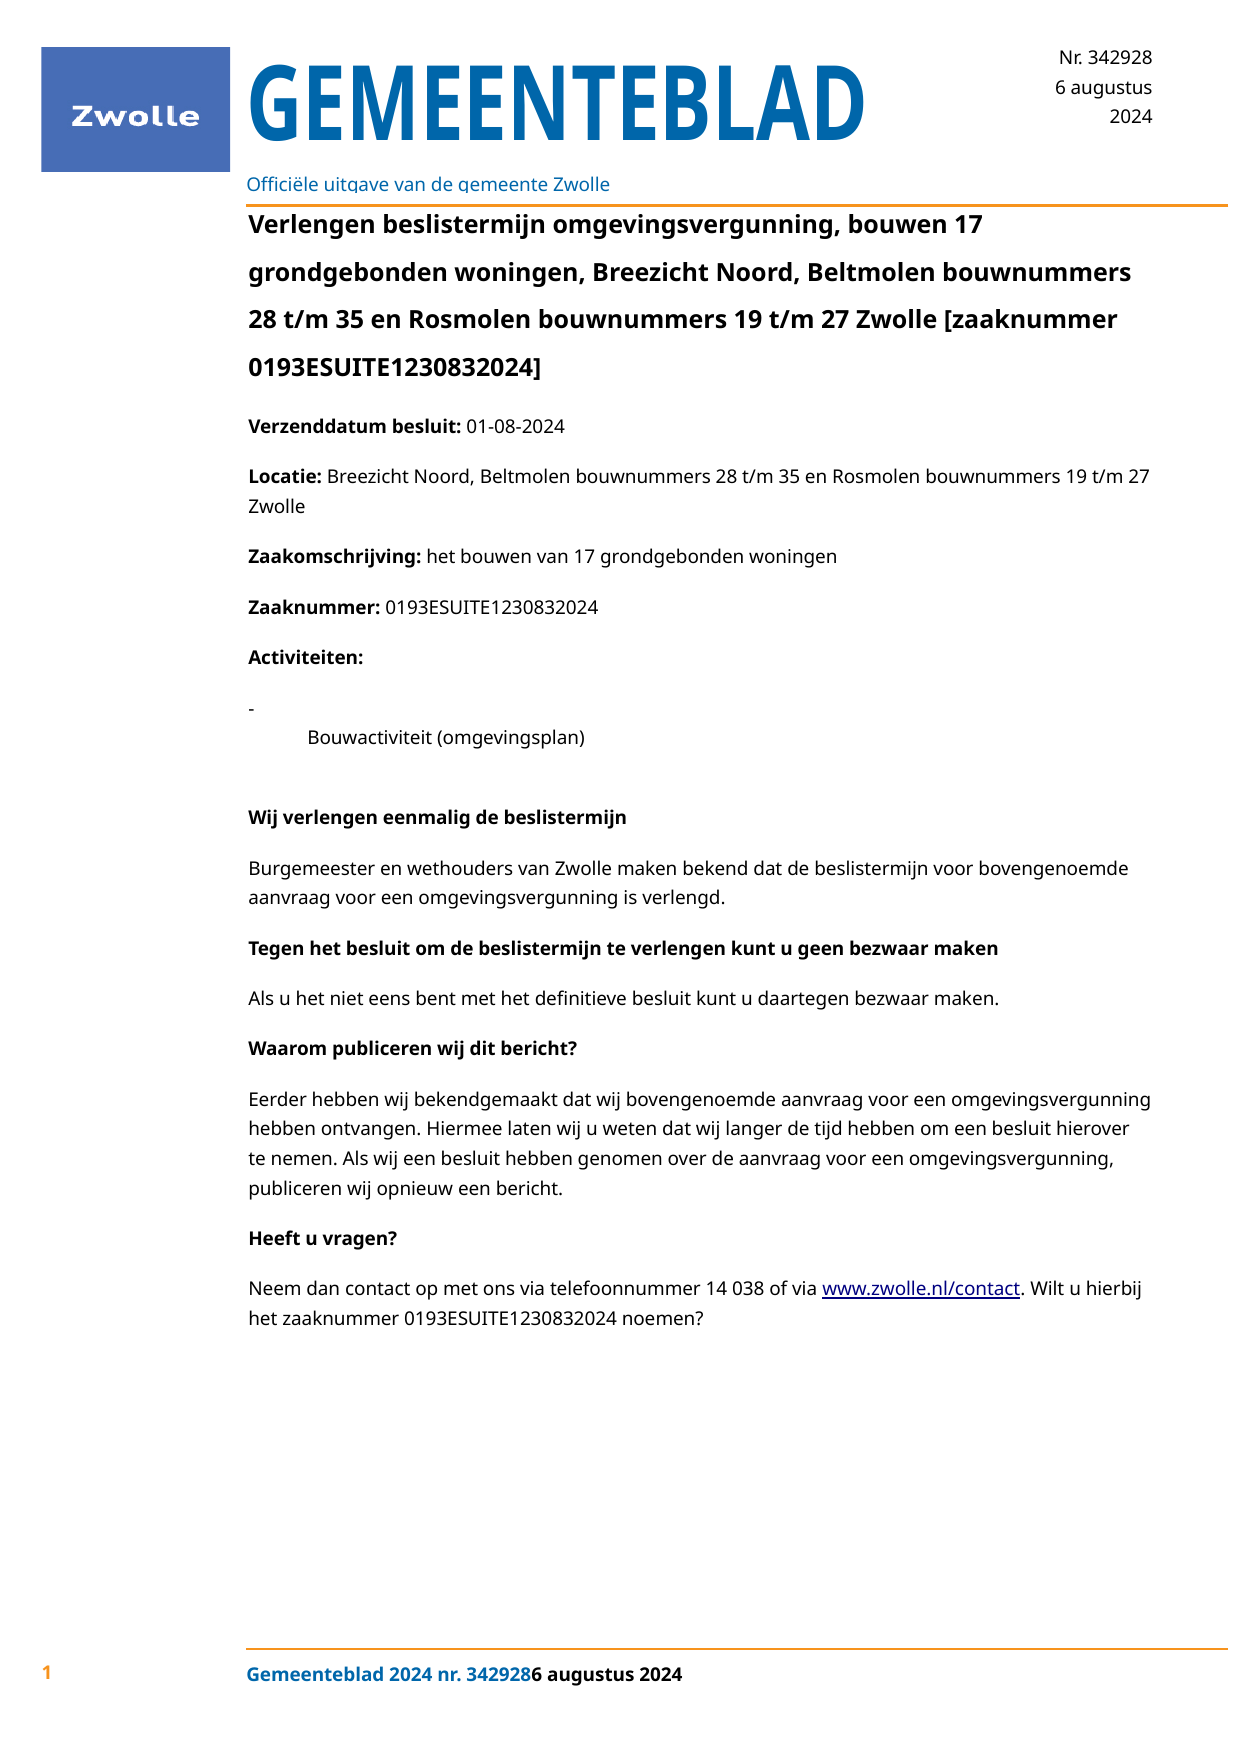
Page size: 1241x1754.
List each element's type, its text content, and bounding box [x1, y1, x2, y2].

text Heeft u vragen? [248, 1225, 1152, 1251]
text Zaakomschrijving: het bouwen van 17 grondgebonden woningen [248, 543, 1152, 569]
text Wij verlengen eenmalig de beslistermijn [248, 804, 1152, 830]
text Neem dan contact op met ons via telefoonnummer 14 038 of via www.zwolle.nl/contact. Wilt u hierbij het zaaknummer 0193ESUITE1230832024 noemen? [248, 1276, 1152, 1331]
list Bouwactiviteit (omgevingsplan) [248, 724, 1152, 750]
picture [41, 47, 231, 172]
text Locatie: Breezicht Noord, Beltmolen bouwnummers 28 t/m 35 en Rosmolen bouwnummers 19 t/m 27 Zwolle [248, 463, 1152, 519]
text Zaaknummer: 0193ESUITE1230832024 [248, 594, 1152, 620]
text Burgemeester en wethouders van Zwolle maken bekend dat de beslistermijn voor bovengenoemde aanvraag voor een omgevingsvergunning is verlengd. [248, 855, 1152, 910]
text Eerder hebben wij bekendgemaakt dat wij bovengenoemde aanvraag voor een omgevingsvergunning hebben ontvangen. Hiermee laten wij u weten dat wij langer de tijd hebben om een besluit hierover te nemen. Als wij een besluit hebben genomen over de aanvraag voor een omgevingsvergunning, publiceren wij opnieuw een bericht. [248, 1086, 1152, 1201]
text Activiteiten: [248, 644, 1152, 670]
text Verlengen beslistermijn omgevingsvergunning, bouwen 17 grondgebonden woningen, Breezicht Noord, Beltmolen bouwnummers 28 t/m 35 en Rosmolen bouwnummers 19 t/m 27 Zwolle [zaaknummer 0193ESUITE1230832024] [248, 207, 1152, 384]
text Waarom publiceren wij dit bericht? [248, 1036, 1152, 1061]
text Tegen het besluit om de beslistermijn te verlengen kunt u geen bezwaar maken [248, 935, 1152, 961]
text Als u het niet eens bent met het definitieve besluit kunt u daartegen bezwaar maken. [248, 985, 1152, 1011]
text Verzenddatum besluit: 01-08-2024 [248, 413, 1152, 439]
